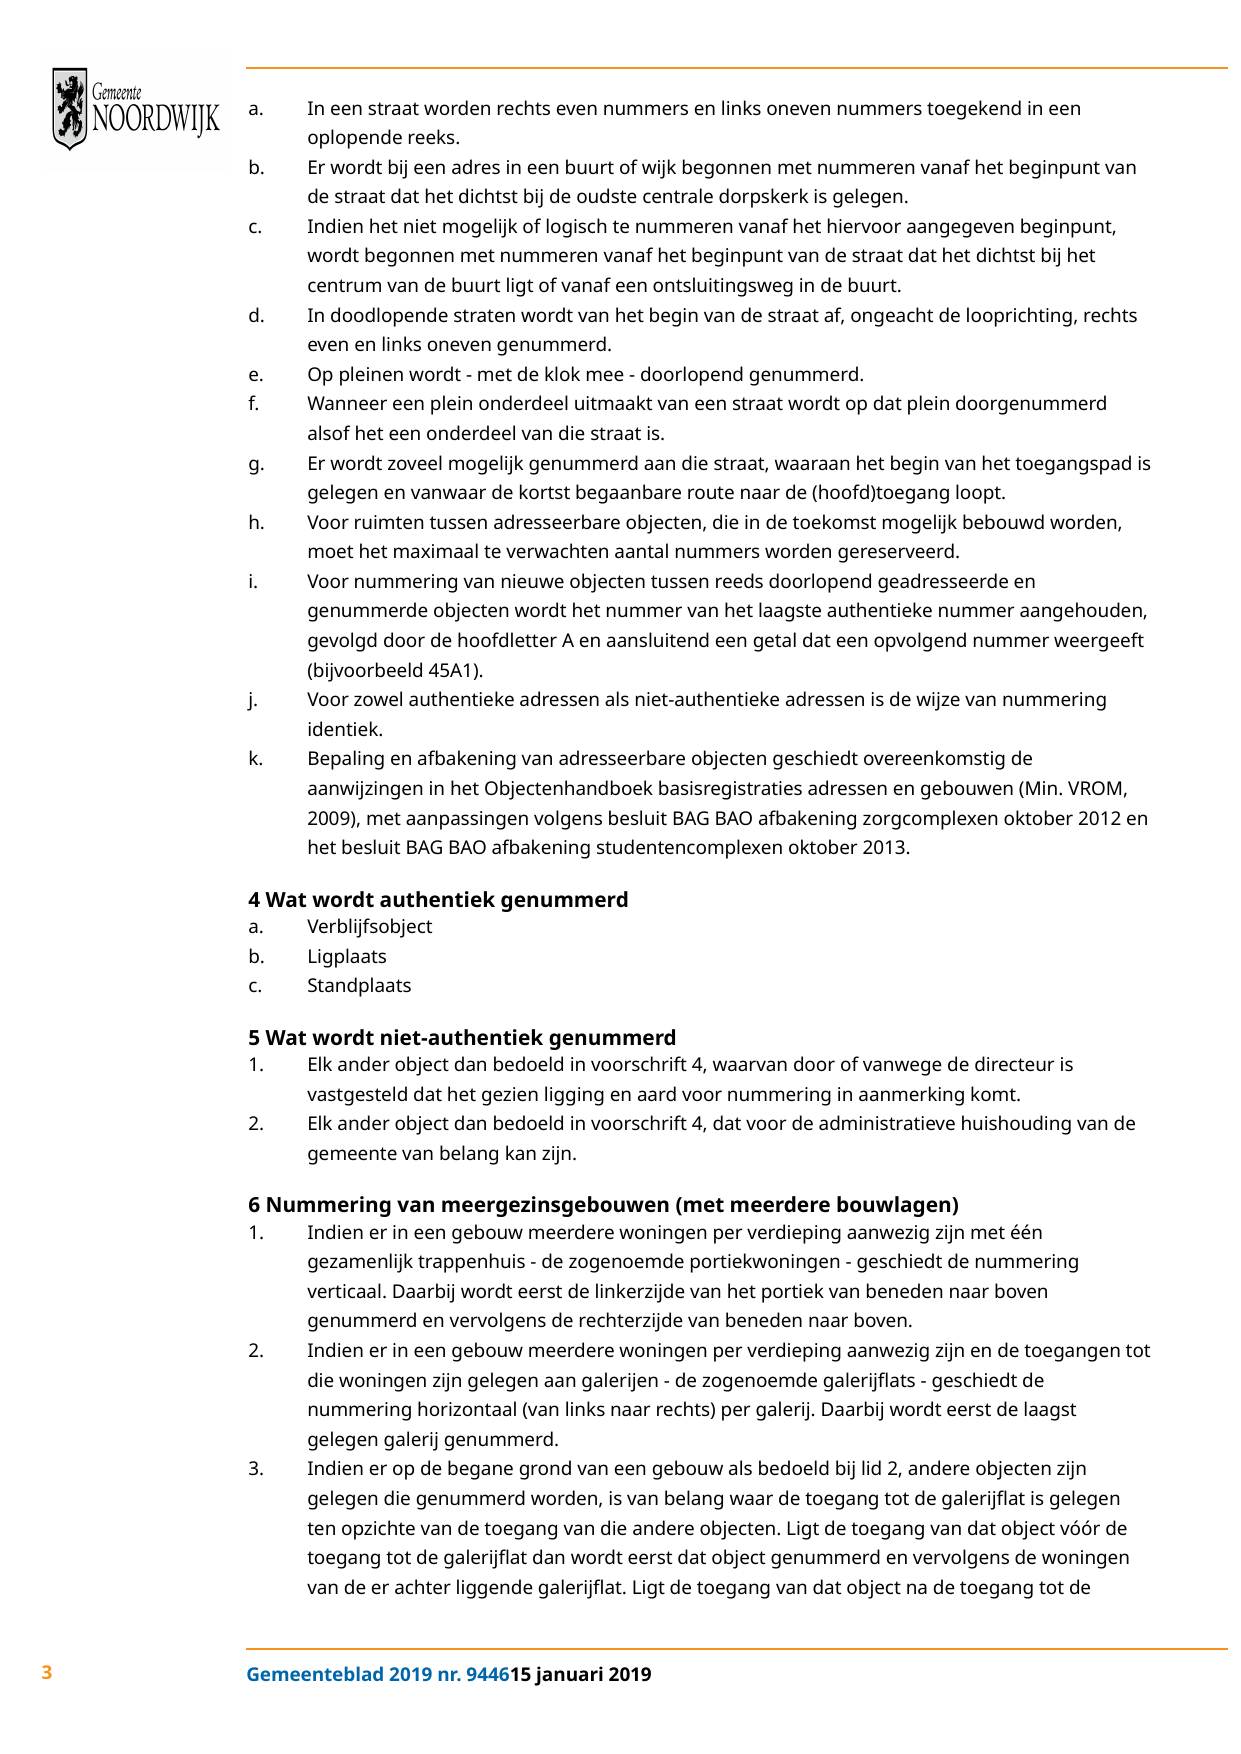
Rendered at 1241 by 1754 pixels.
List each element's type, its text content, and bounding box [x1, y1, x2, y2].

list Bepaling en afbakening van adresseerbare objecten geschiedt overeenkomstig de aanwijzingen in het Objectenhandboek basisregistraties adressen en gebouwen (Min. VROM, 2009), met aanpassingen volgens besluit BAG BAO afbakening zorgcomplexen oktober 2012 en het besluit BAG BAO afbakening studentencomplexen oktober 2013. [248, 746, 1152, 860]
list Standplaats [248, 972, 1152, 998]
list Indien het niet mogelijk of logisch te nummeren vanaf het hiervoor aangegeven beginpunt, wordt begonnen met nummeren vanaf het beginpunt van de straat dat het dichtst bij het centrum van de buurt ligt of vanaf een ontsluitingsweg in de buurt. [248, 213, 1152, 298]
list Voor zowel authentieke adressen als niet-authentieke adressen is de wijze van nummering identiek. [248, 686, 1152, 742]
list Ligplaats [248, 943, 1152, 968]
list Indien er in een gebouw meerdere woningen per verdieping aanwezig zijn met één gezamenlijk trappenhuis - de zogenoemde portiekwoningen - geschiedt de nummering verticaal. Daarbij wordt eerst de linkerzijde van het portiek van beneden naar boven genummerd en vervolgens de rechterzijde van beneden naar boven. [248, 1219, 1152, 1333]
text 6 Nummering van meergezinsgebouwen (met meerdere bouwlagen) [248, 1190, 1152, 1219]
list Voor ruimten tussen adresseerbare objecten, die in de toekomst mogelijk bebouwd worden, moet het maximaal te verwachten aantal nummers worden gereserveerd. [248, 509, 1152, 564]
list Er wordt zoveel mogelijk genummerd aan die straat, waaraan het begin van het toegangspad is gelegen en vanwaar de kortst begaanbare route naar de (hoofd)toegang loopt. [248, 450, 1152, 505]
list Elk ander object dan bedoeld in voorschrift 4, dat voor de administratieve huishouding van de gemeente van belang kan zijn. [248, 1110, 1152, 1166]
list Indien er op de begane grond van een gebouw als bedoeld bij lid 2, andere objecten zijn gelegen die genummerd worden, is van belang waar de toegang tot de galerijflat is gelegen ten opzichte van de toegang van die andere objecten. Ligt de toegang van dat object vóór de toegang tot de galerijflat dan wordt eerst dat object genummerd en vervolgens de woningen van de er achter liggende galerijflat. Ligt de toegang van dat object na de toegang tot de [248, 1456, 1152, 1599]
picture [41, 47, 231, 172]
list Wanneer een plein onderdeel uitmaakt van een straat wordt op dat plein doorgenummerd alsof het een onderdeel van die straat is. [248, 391, 1152, 446]
list Verblijfsobject [248, 913, 1152, 939]
list Indien er in een gebouw meerdere woningen per verdieping aanwezig zijn en de toegangen tot die woningen zijn gelegen aan galerijen - de zogenoemde galerijflats - geschiedt de nummering horizontaal (van links naar rechts) per galerij. Daarbij wordt eerst de laagst gelegen galerij genummerd. [248, 1337, 1152, 1452]
list Elk ander object dan bedoeld in voorschrift 4, waarvan door of vanwege de directeur is vastgesteld dat het gezien ligging en aard voor nummering in aanmerking komt. [248, 1051, 1152, 1107]
list Voor nummering van nieuwe objecten tussen reeds doorlopend geadresseerde en genummerde objecten wordt het nummer van het laagste authentieke nummer aangehouden, gevolgd door de hoofdletter A en aansluitend een getal dat een opvolgend nummer weergeeft (bijvoorbeeld 45A1). [248, 568, 1152, 683]
list Op pleinen wordt - met de klok mee - doorlopend genummerd. [248, 361, 1152, 387]
list Er wordt bij een adres in een buurt of wijk begonnen met nummeren vanaf het beginpunt van de straat dat het dichtst bij de oudste centrale dorpskerk is gelegen. [248, 154, 1152, 209]
text 5 Wat wordt niet-authentiek genummerd [248, 1023, 1152, 1051]
list In doodlopende straten wordt van het begin van de straat af, ongeacht de looprichting, rechts even en links oneven genummerd. [248, 302, 1152, 357]
list In een straat worden rechts even nummers en links oneven nummers toegekend in een oplopende reeks. [248, 95, 1152, 150]
text 4 Wat wordt authentiek genummerd [248, 885, 1152, 913]
